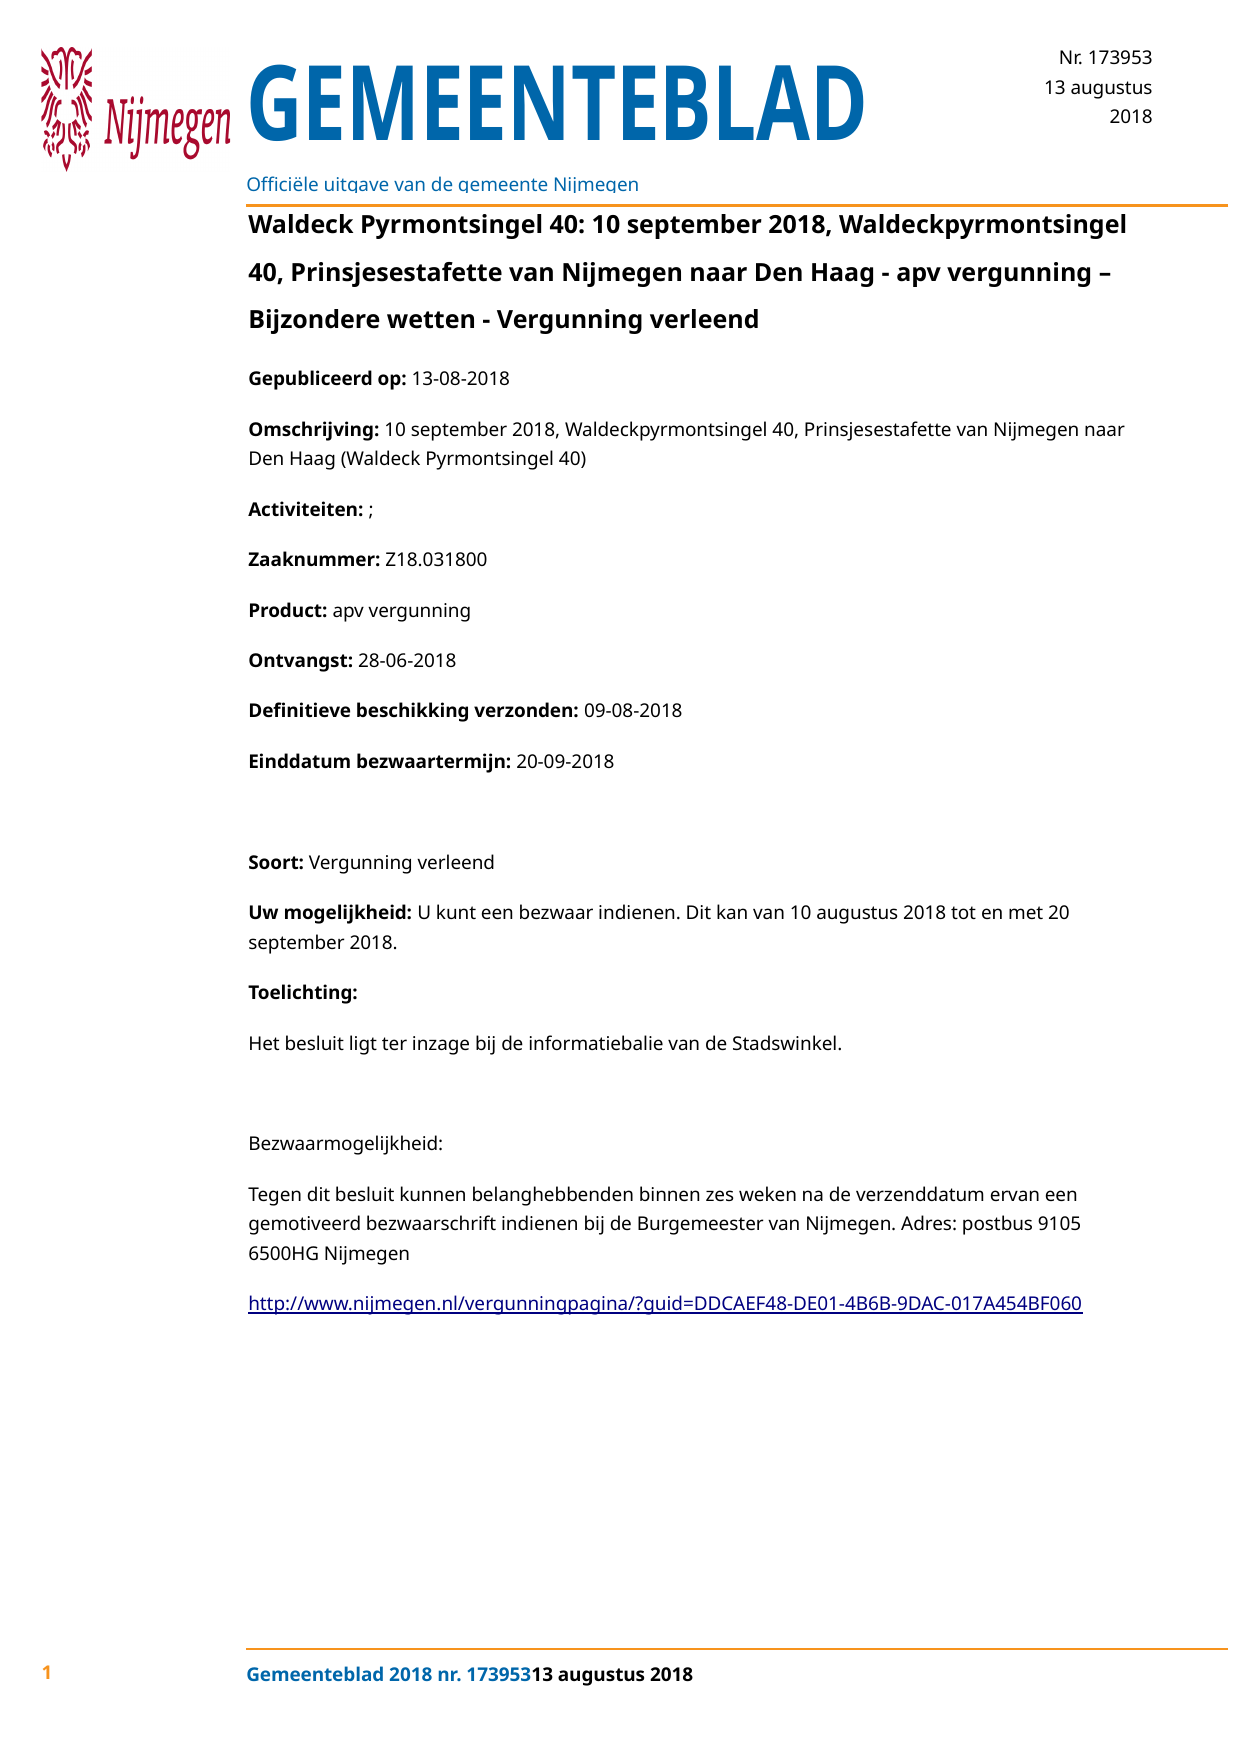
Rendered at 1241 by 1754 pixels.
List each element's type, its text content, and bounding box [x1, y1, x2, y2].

text Activiteiten: ; [248, 496, 1152, 522]
text http://www.nijmegen.nl/vergunningpagina/?guid=DDCAEF48-DE01-4B6B-9DAC-017A454BF060 [248, 1291, 1152, 1316]
text Ontvangst: 28-06-2018 [248, 647, 1152, 673]
text Uw mogelijkheid: U kunt een bezwaar indienen. Dit kan van 10 augustus 2018 tot en met 20 september 2018. [248, 899, 1152, 954]
text Definitieve beschikking verzonden: 09-08-2018 [248, 698, 1152, 723]
text Einddatum bezwaartermijn: 20-09-2018 [248, 748, 1152, 774]
text Zaaknummer: Z18.031800 [248, 546, 1152, 572]
text Omschrijving: 10 september 2018, Waldeckpyrmontsingel 40, Prinsjesestafette van Nijmegen naar Den Haag (Waldeck Pyrmontsingel 40) [248, 416, 1152, 471]
text Gepubliceerd op: 13-08-2018 [248, 366, 1152, 391]
text Product: apv vergunning [248, 597, 1152, 622]
text Soort: Vergunning verleend [248, 849, 1152, 874]
text Toelichting: [248, 979, 1152, 1005]
text Waldeck Pyrmontsingel 40: 10 september 2018, Waldeckpyrmontsingel 40, Prinsjesestafette van Nijmegen naar Den Haag - apv vergunning – Bijzondere wetten - Vergunning verleend [248, 207, 1152, 336]
picture [41, 47, 231, 172]
text Het besluit ligt ter inzage bij de informatiebalie van de Stadswinkel. [248, 1030, 1152, 1055]
text Tegen dit besluit kunnen belanghebbenden binnen zes weken na de verzenddatum ervan een gemotiveerd bezwaarschrift indienen bij de Burgemeester van Nijmegen. Adres: postbus 9105 6500HG Nijmegen [248, 1181, 1152, 1266]
text Bezwaarmogelijkheid: [248, 1131, 1152, 1156]
